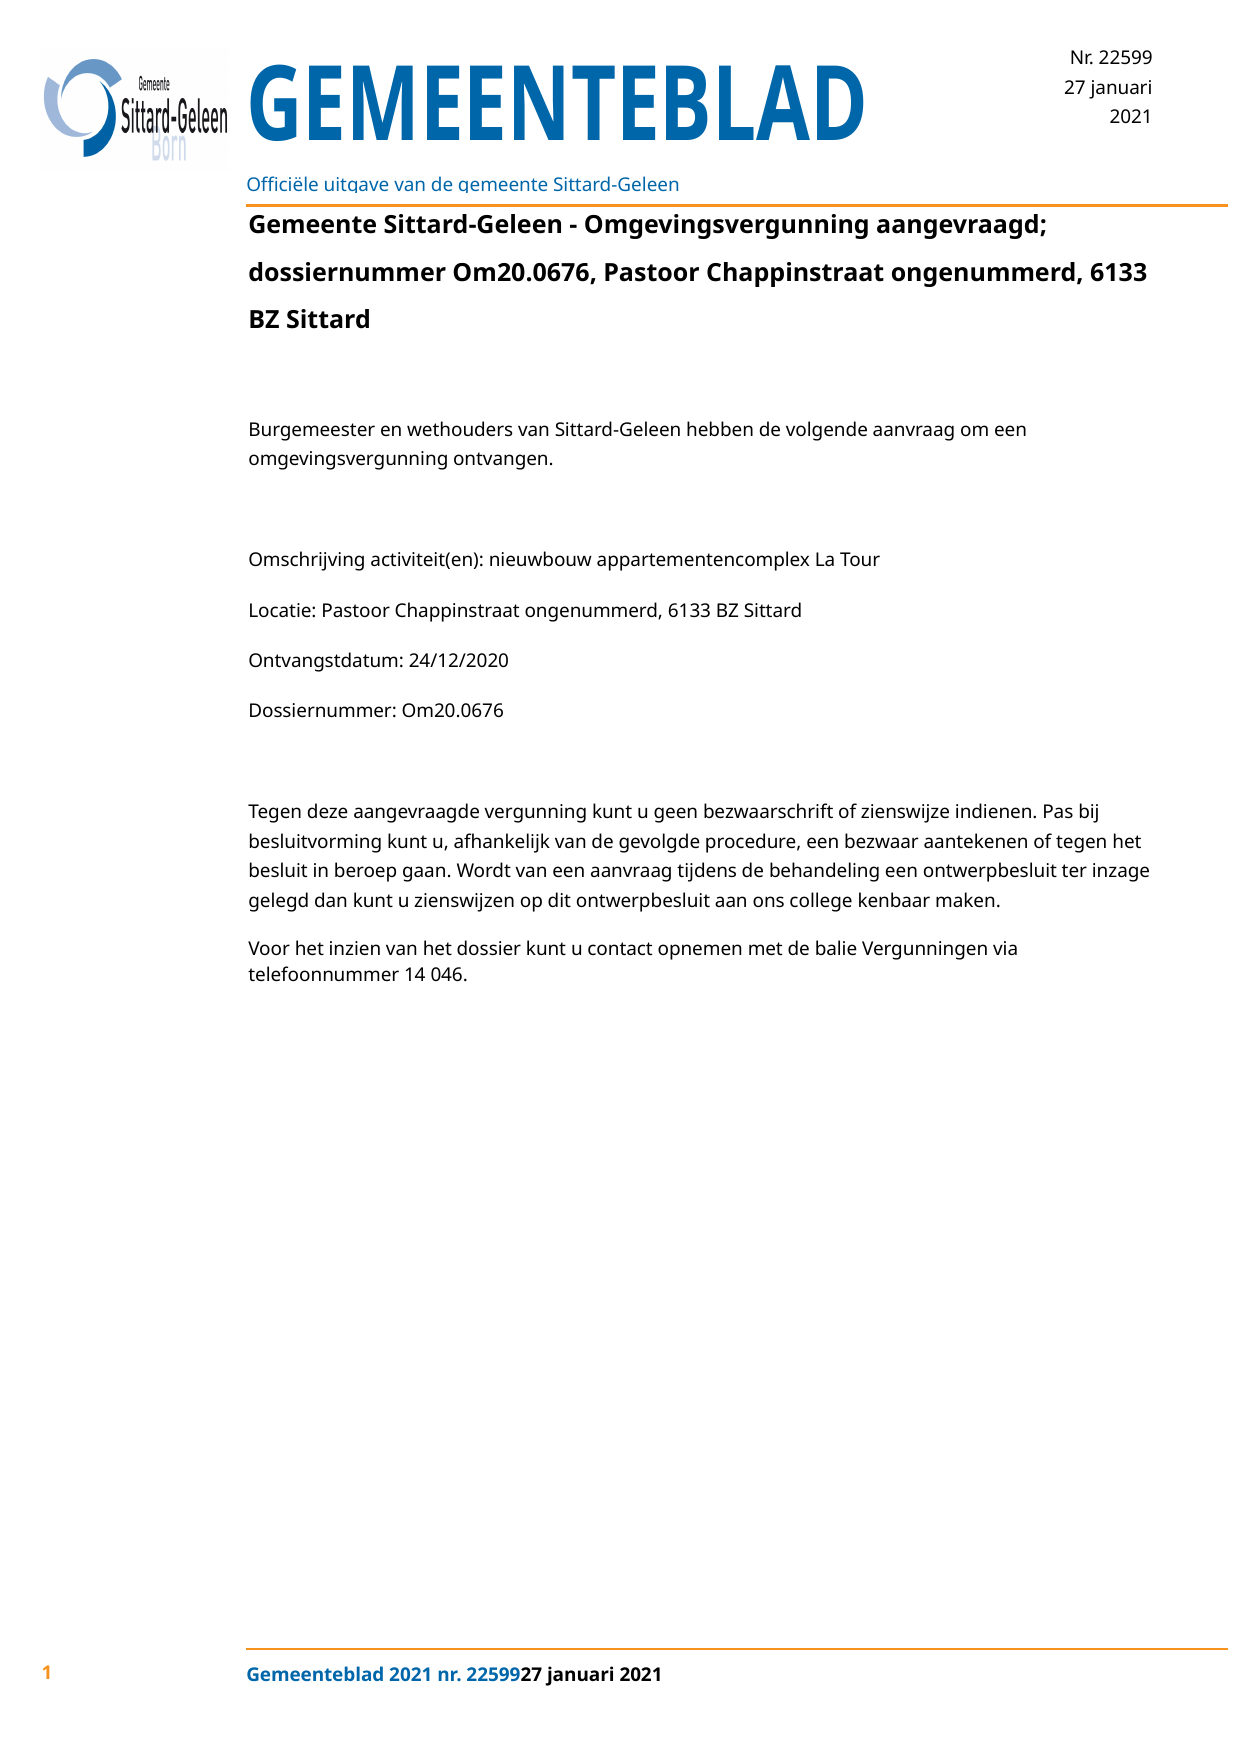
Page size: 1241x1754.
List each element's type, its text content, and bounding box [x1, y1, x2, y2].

picture [41, 47, 231, 172]
text Burgemeester en wethouders van Sittard-Geleen hebben de volgende aanvraag om een omgevingsvergunning ontvangen. [248, 416, 1152, 471]
text Dossiernummer: Om20.0676 [248, 698, 1152, 723]
text Locatie: Pastoor Chappinstraat ongenummerd, 6133 BZ Sittard [248, 597, 1152, 622]
text Voor het inzien van het dossier kunt u contact opnemen met de balie Vergunningen via telefoonnummer 14 046. [248, 935, 1152, 986]
text Ontvangstdatum: 24/12/2020 [248, 647, 1152, 673]
text Gemeente Sittard-Geleen - Omgevingsvergunning aangevraagd; dossiernummer Om20.0676, Pastoor Chappinstraat ongenummerd, 6133 BZ Sittard [248, 207, 1152, 336]
text Omschrijving activiteit(en): nieuwbouw appartementencomplex La Tour [248, 546, 1152, 572]
text Tegen deze aangevraagde vergunning kunt u geen bezwaarschrift of zienswijze indienen. Pas bij besluitvorming kunt u, afhankelijk van de gevolgde procedure, een bezwaar aantekenen of tegen het besluit in beroep gaan. Wordt van een aanvraag tijdens de behandeling een ontwerpbesluit ter inzage gelegd dan kunt u zienswijzen op dit ontwerpbesluit aan ons college kenbaar maken. [248, 798, 1152, 913]
